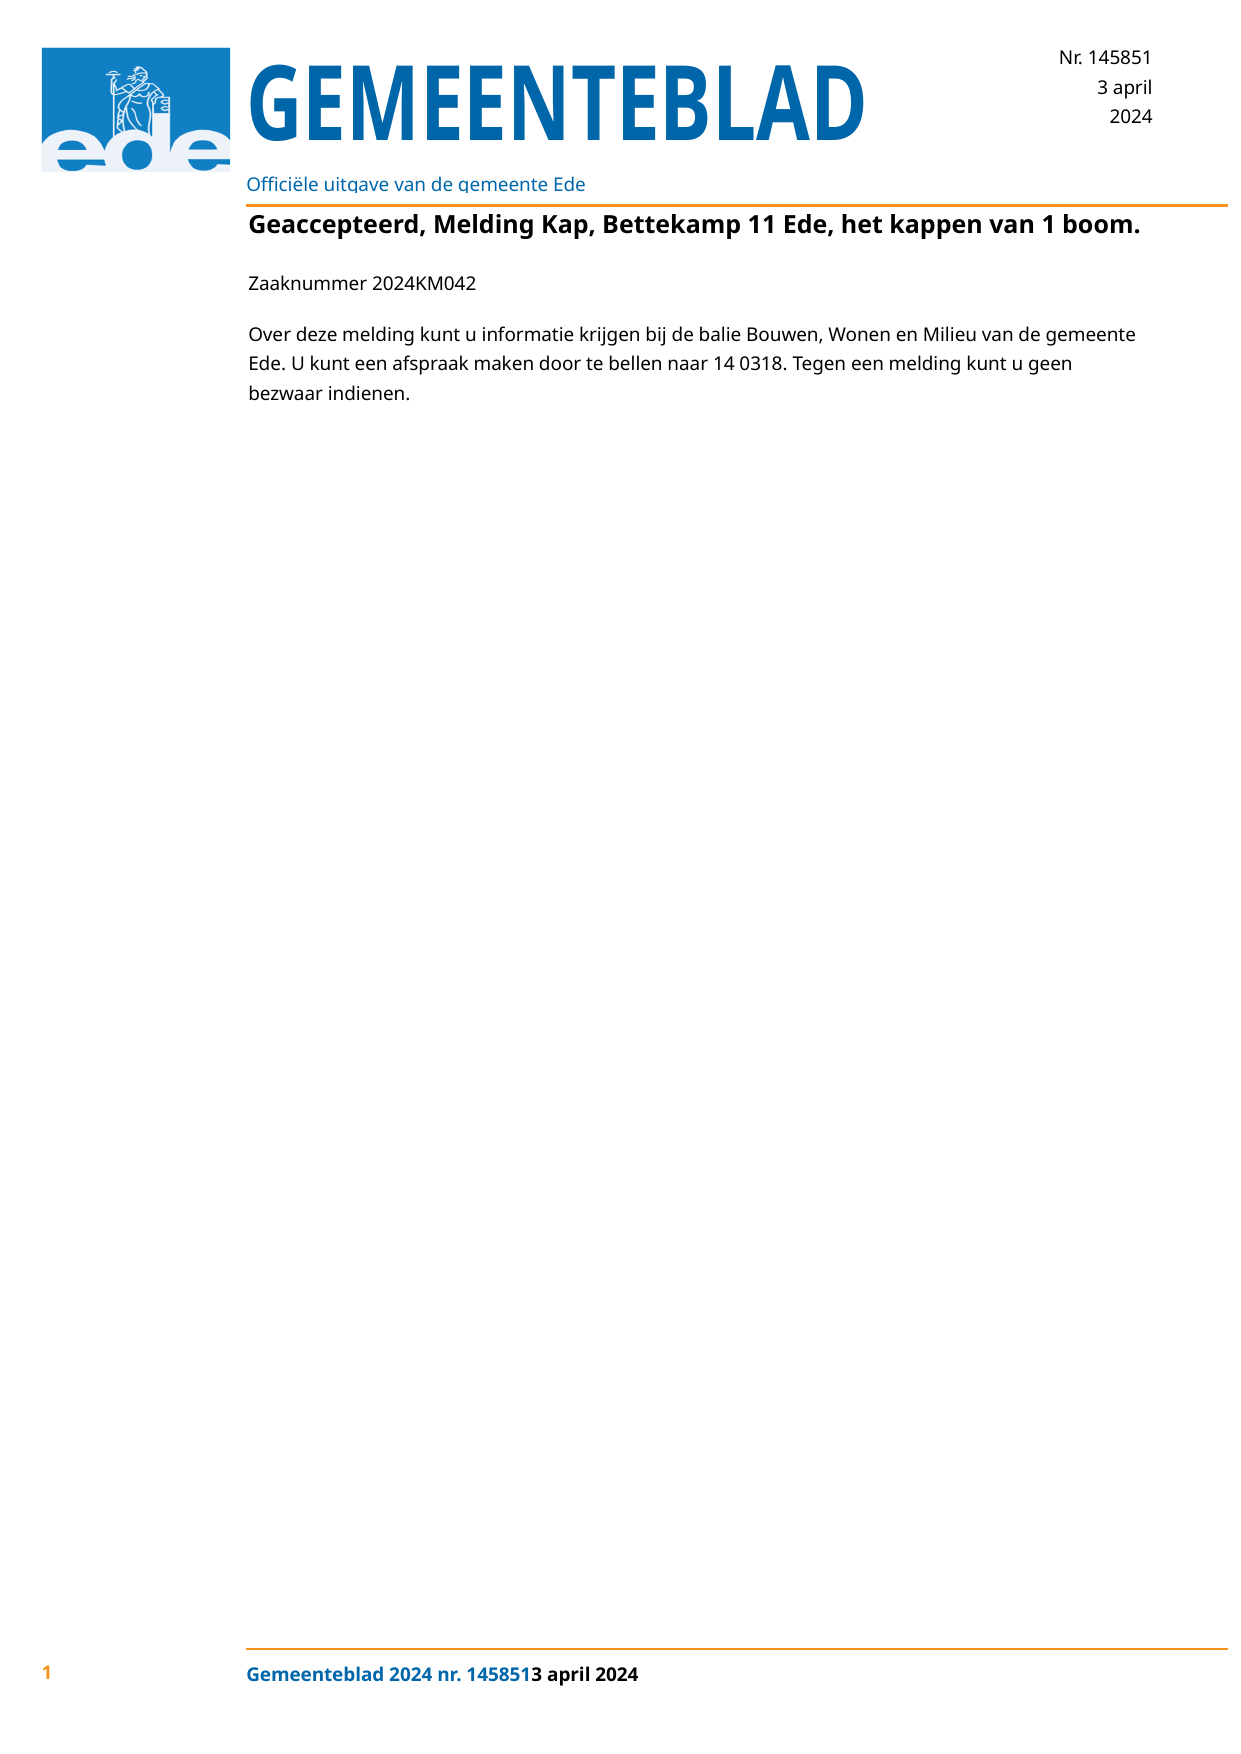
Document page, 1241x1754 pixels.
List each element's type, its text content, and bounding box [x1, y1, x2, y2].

text Over deze melding kunt u informatie krijgen bij de balie Bouwen, Wonen en Milieu van de gemeente Ede. U kunt een afspraak maken door te bellen naar 14 0318. Tegen een melding kunt u geen bezwaar indienen. [248, 321, 1152, 406]
picture [41, 47, 231, 172]
text Geaccepteerd, Melding Kap, Bettekamp 11 Ede, het kappen van 1 boom. [248, 207, 1152, 241]
text Zaaknummer 2024KM042 [248, 270, 1152, 296]
